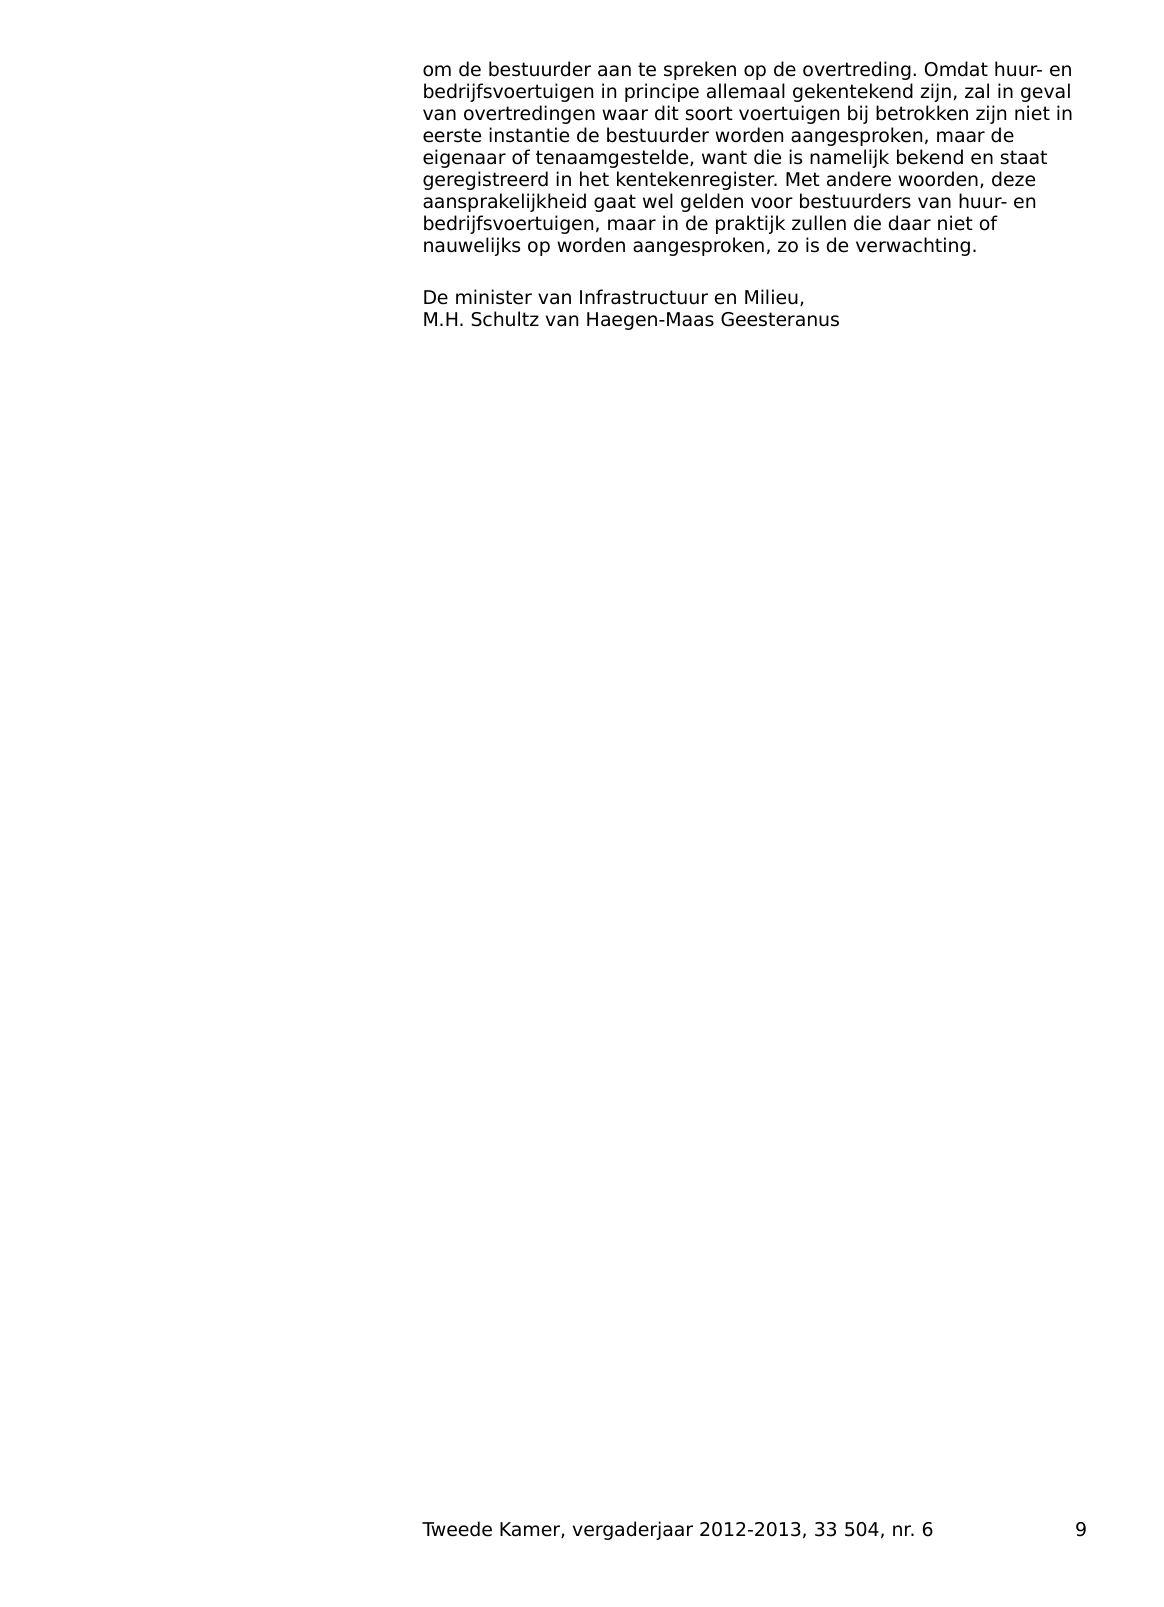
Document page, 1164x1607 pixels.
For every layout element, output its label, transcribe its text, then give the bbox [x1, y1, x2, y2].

text om de bestuurder aan te spreken op de overtreding. Omdat huur- en bedrijfsvoertuigen in principe allemaal gekentekend zijn, zal in geval van overtredingen waar dit soort voertuigen bij betrokken zijn niet in eerste instantie de bestuurder worden aangesproken, maar de eigenaar of tenaamgestelde, want die is namelijk bekend en staat geregistreerd in het kentekenregister. Met andere woorden, deze aansprakelijkheid gaat wel gelden voor bestuurders van huur- en bedrijfsvoertuigen, maar in de praktijk zullen die daar niet of nauwelijks op worden aangesproken, zo is de verwachting. [422, 59, 1087, 257]
text De minister van Infrastructuur en Milieu, M.H. Schultz van Haegen-Maas Geesteranus [422, 287, 1087, 331]
